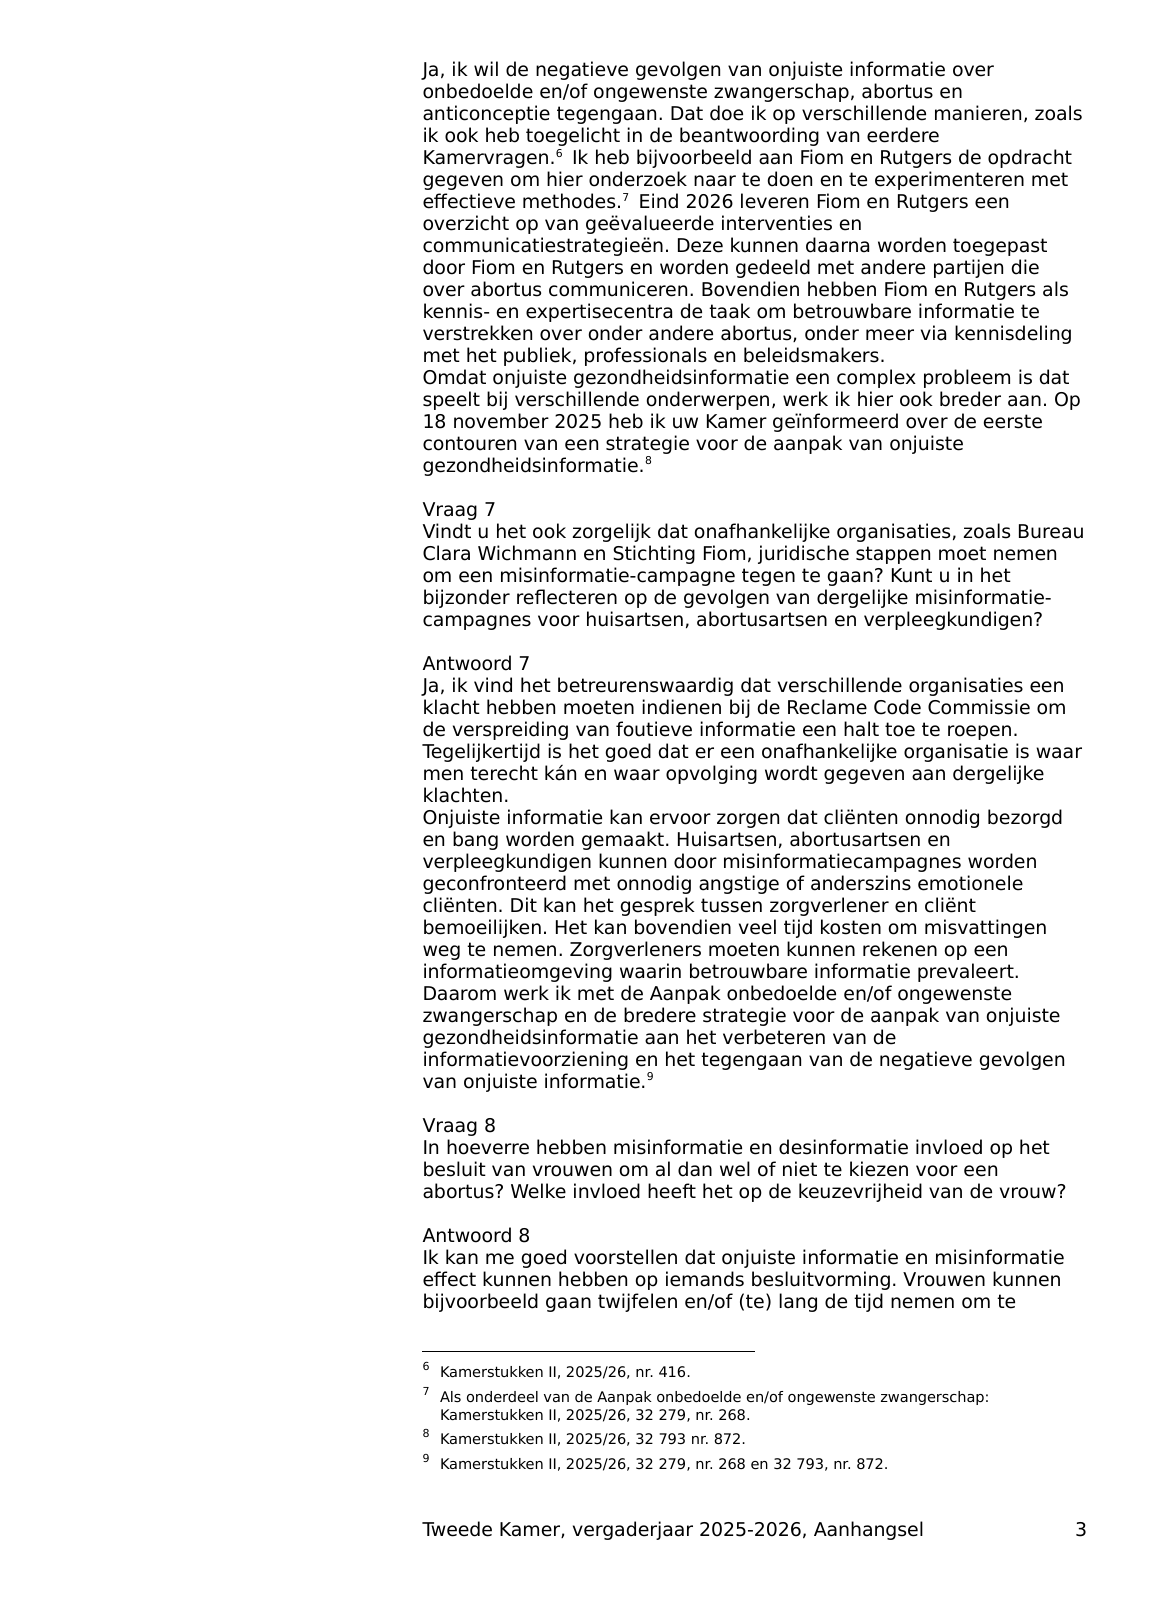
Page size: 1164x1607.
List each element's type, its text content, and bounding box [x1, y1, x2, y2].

text Kamerstukken II, 2025/26, 32 279, nr. 268 en 32 793, nr. 872. [422, 1452, 1087, 1474]
text Omdat onjuiste gezondheidsinformatie een complex probleem is dat speelt bij verschillende onderwerpen, werk ik hier ook breder aan. Op 18 november 2025 heb ik uw Kamer geïnformeerd over de eerste contouren van een strategie voor de aanpak van onjuiste gezondheidsinformatie. [422, 367, 1087, 477]
text Kamerstukken II, 2025/26, nr. 416. [422, 1360, 1087, 1382]
text In hoeverre hebben misinformatie en desinformatie invloed op het besluit van vrouwen om al dan wel of niet te kiezen voor een abortus? Welke invloed heeft het op de keuzevrijheid van de vrouw? [422, 1137, 1087, 1203]
text Vindt u het ook zorgelijk dat onafhankelijke organisaties, zoals Bureau Clara Wichmann en Stichting Fiom, juridische stappen moet nemen om een misinformatie-campagne tegen te gaan? Kunt u in het bijzonder reflecteren op de gevolgen van dergelijke misinformatie-campagnes voor huisartsen, abortusartsen en verpleegkundigen? [422, 521, 1087, 631]
text Kamerstukken II, 2025/26, 32 793 nr. 872. [422, 1427, 1087, 1449]
text Ik kan me goed voorstellen dat onjuiste informatie en misinformatie effect kunnen hebben op iemands besluitvorming. Vrouwen kunnen bijvoorbeeld gaan twijfelen en/of (te) lang de tijd nemen om te [422, 1247, 1087, 1313]
text Antwoord 7 [422, 653, 1087, 675]
text Als onderdeel van de Aanpak onbedoelde en/of ongewenste zwangerschap: Kamerstukken II, 2025/26, 32 279, nr. 268. [422, 1385, 1087, 1424]
text Vraag 7 [422, 499, 1087, 521]
text Ja, ik vind het betreurenswaardig dat verschillende organisaties een klacht hebben moeten indienen bij de Reclame Code Commissie om de verspreiding van foutieve informatie een halt toe te roepen. Tegelijkertijd is het goed dat er een onafhankelijke organisatie is waar men terecht kán en waar opvolging wordt gegeven aan dergelijke klachten. [422, 675, 1087, 807]
text Antwoord 8 [422, 1225, 1087, 1247]
text Ja, ik wil de negatieve gevolgen van onjuiste informatie over onbedoelde en/of ongewenste zwangerschap, abortus en anticonceptie tegengaan. Dat doe ik op verschillende manieren, zoals ik ook heb toegelicht in de beantwoording van eerdere Kamervragen. Ik heb bijvoorbeeld aan Fiom en Rutgers de opdracht gegeven om hier onderzoek naar te doen en te experimenteren met effectieve methodes. Eind 2026 leveren Fiom en Rutgers een overzicht op van geëvalueerde interventies en communicatiestrategieën. Deze kunnen daarna worden toegepast door Fiom en Rutgers en worden gedeeld met andere partijen die over abortus communiceren. Bovendien hebben Fiom en Rutgers als kennis- en expertisecentra de taak om betrouwbare informatie te verstrekken over onder andere abortus, onder meer via kennisdeling met het publiek, professionals en beleidsmakers. [422, 59, 1087, 367]
text Onjuiste informatie kan ervoor zorgen dat cliënten onnodig bezorgd en bang worden gemaakt. Huisartsen, abortusartsen en verpleegkundigen kunnen door misinformatiecampagnes worden geconfronteerd met onnodig angstige of anderszins emotionele cliënten. Dit kan het gesprek tussen zorgverlener en cliënt bemoeilijken. Het kan bovendien veel tijd kosten om misvattingen weg te nemen. Zorgverleners moeten kunnen rekenen op een informatieomgeving waarin betrouwbare informatie prevaleert. Daarom werk ik met de Aanpak onbedoelde en/of ongewenste zwangerschap en de bredere strategie voor de aanpak van onjuiste gezondheidsinformatie aan het verbeteren van de informatievoorziening en het tegengaan van de negatieve gevolgen van onjuiste informatie. [422, 807, 1087, 1092]
text Vraag 8 [422, 1115, 1087, 1137]
